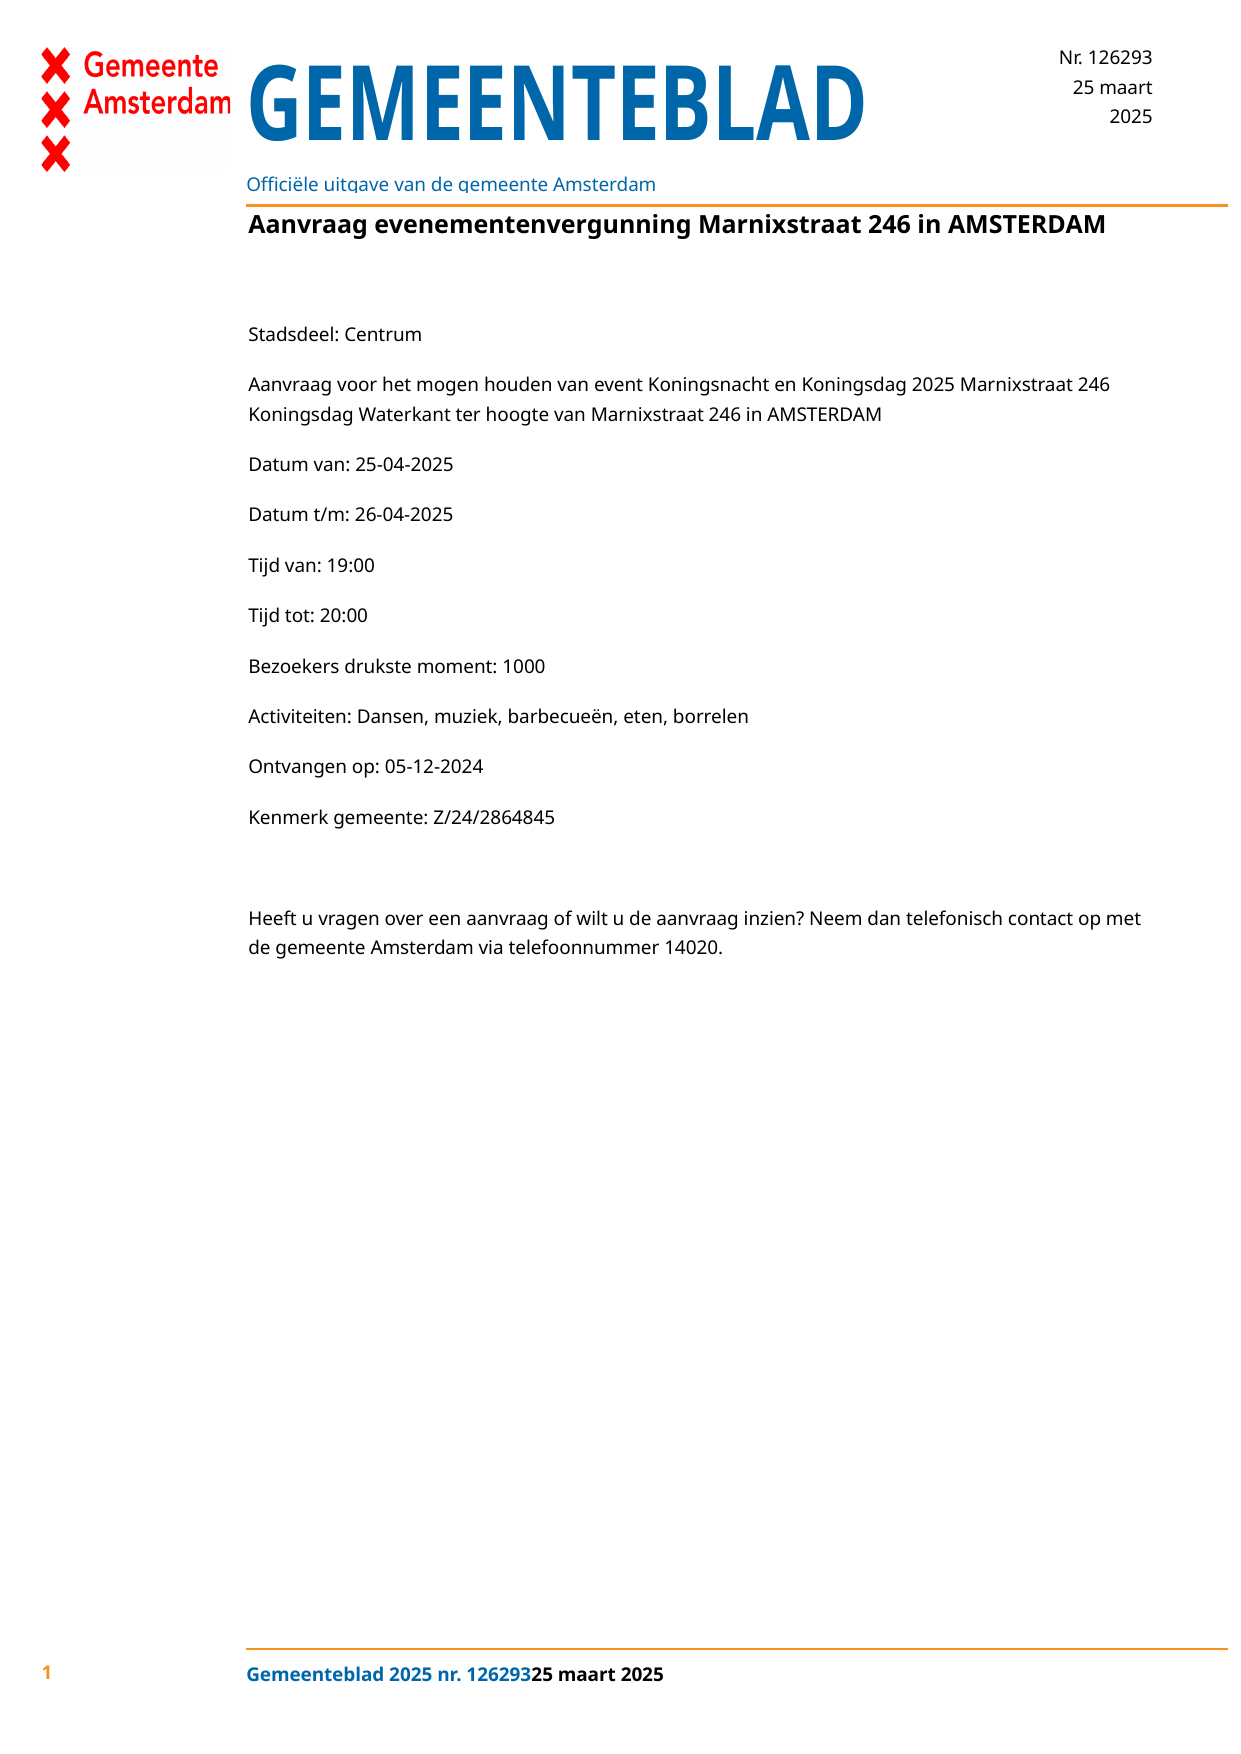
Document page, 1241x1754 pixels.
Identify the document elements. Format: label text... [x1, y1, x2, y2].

text Kenmerk gemeente: Z/24/2864845 [248, 804, 1152, 830]
text Datum van: 25-04-2025 [248, 451, 1152, 477]
picture [41, 47, 231, 172]
text Stadsdeel: Centrum [248, 321, 1152, 346]
text Heeft u vragen over een aanvraag of wilt u de aanvraag inzien? Neem dan telefonisch contact op met de gemeente Amsterdam via telefoonnummer 14020. [248, 905, 1152, 960]
text Datum t/m: 26-04-2025 [248, 502, 1152, 527]
text Activiteiten: Dansen, muziek, barbecueën, eten, borrelen [248, 703, 1152, 729]
text Ontvangen op: 05-12-2024 [248, 754, 1152, 779]
text Bezoekers drukste moment: 1000 [248, 653, 1152, 678]
text Tijd tot: 20:00 [248, 602, 1152, 628]
text Aanvraag evenementenvergunning Marnixstraat 246 in AMSTERDAM [248, 207, 1152, 241]
text Aanvraag voor het mogen houden van event Koningsnacht en Koningsdag 2025 Marnixstraat 246 Koningsdag Waterkant ter hoogte van Marnixstraat 246 in AMSTERDAM [248, 371, 1152, 426]
text Tijd van: 19:00 [248, 552, 1152, 578]
